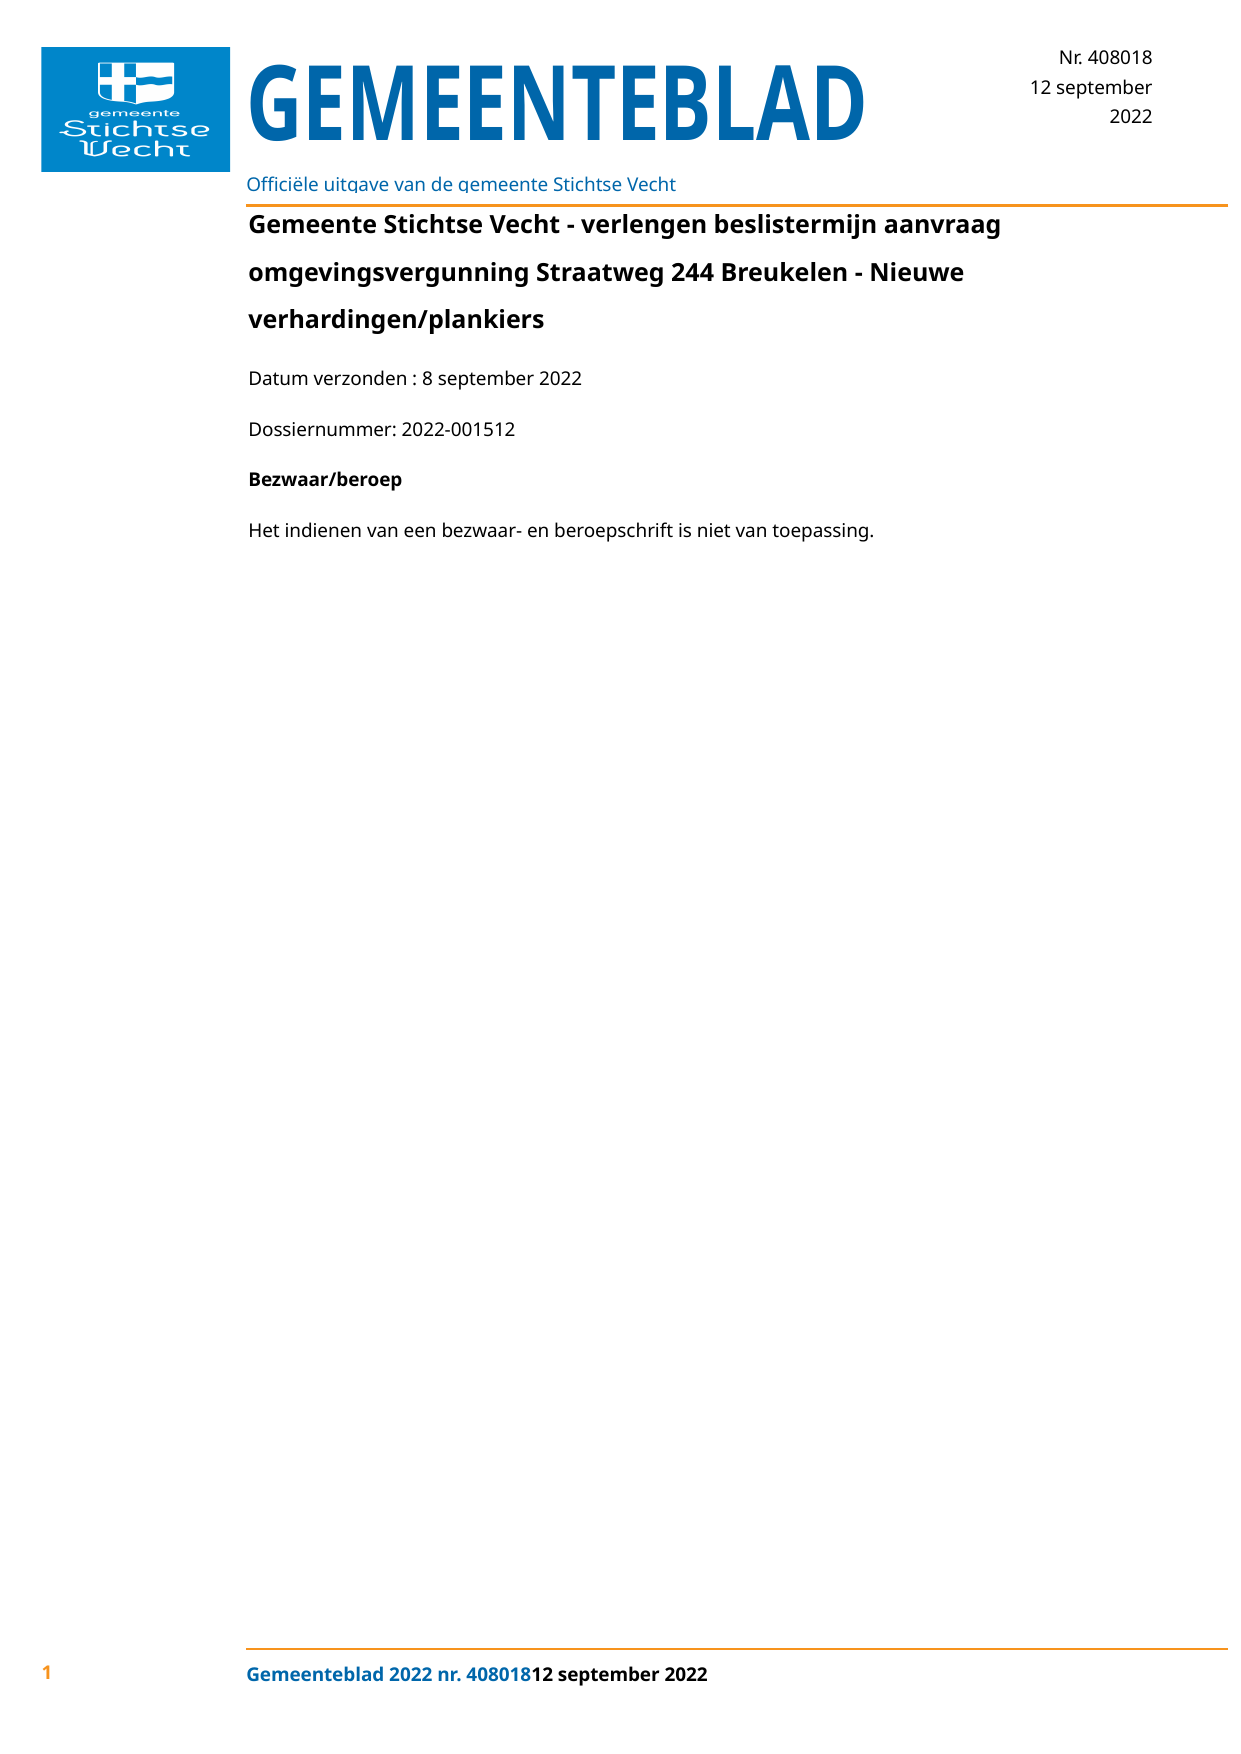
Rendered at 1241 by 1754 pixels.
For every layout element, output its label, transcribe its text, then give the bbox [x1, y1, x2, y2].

text Het indienen van een bezwaar- en beroepschrift is niet van toepassing. [248, 517, 1152, 542]
picture [137, 63, 174, 103]
text Dossiernummer: 2022-001512 [248, 416, 1152, 442]
text Datum verzonden : 8 september 2022 [248, 366, 1152, 391]
text Gemeente Stichtse Vecht - verlengen beslistermijn aanvraag omgevingsvergunning Straatweg 244 Breukelen - Nieuwe verhardingen/plankiers [248, 207, 1152, 336]
picture [99, 63, 135, 101]
text Bezwaar/beroep [248, 466, 1152, 492]
